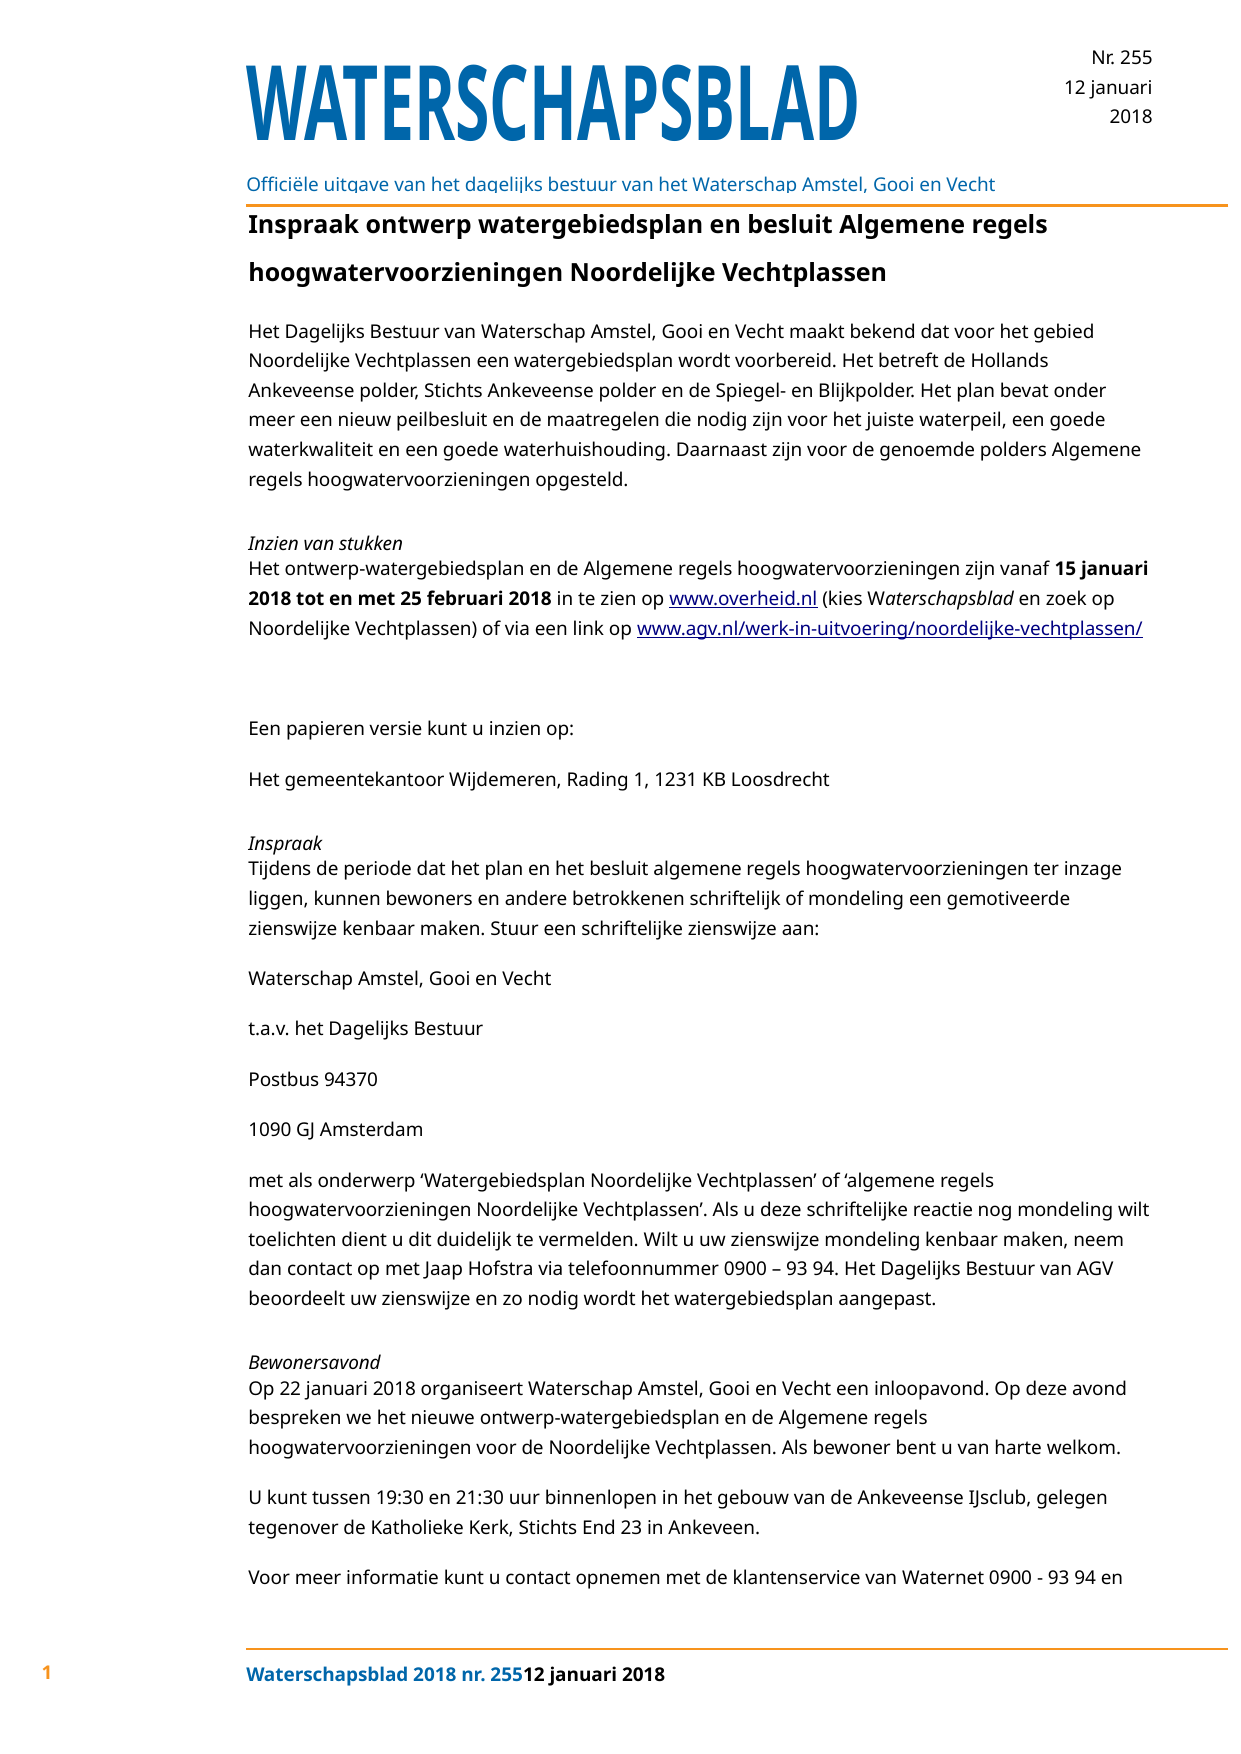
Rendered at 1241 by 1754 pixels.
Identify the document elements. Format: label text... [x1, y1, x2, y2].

text Een papieren versie kunt u inzien op: [248, 716, 1152, 741]
text t.a.v. het Dagelijks Bestuur [248, 1016, 1152, 1041]
text Inspraak [248, 830, 1152, 856]
text Het gemeentekantoor Wijdemeren, Rading 1, 1231 KB Loosdrecht [248, 766, 1152, 792]
text Op 22 januari 2018 organiseert Waterschap Amstel, Gooi en Vecht een inloopavond. Op deze avond bespreken we het nieuwe ontwerp-watergebiedsplan en de Algemene regels hoogwatervoorzieningen voor de Noordelijke Vechtplassen. Als bewoner bent u van harte welkom. [248, 1375, 1152, 1460]
text Tijdens de periode dat het plan en het besluit algemene regels hoogwatervoorzieningen ter inzage liggen, kunnen bewoners en andere betrokkenen schriftelijk of mondeling een gemotiveerde zienswijze kenbaar maken. Stuur een schriftelijke zienswijze aan: [248, 856, 1152, 941]
text Postbus 94370 [248, 1066, 1152, 1092]
text met als onderwerp ‘Watergebiedsplan Noordelijke Vechtplassen’ of ‘algemene regels hoogwatervoorzieningen Noordelijke Vechtplassen’. Als u deze schriftelijke reactie nog mondeling wilt toelichten dient u dit duidelijk te vermelden. Wilt u uw zienswijze mondeling kenbaar maken, neem dan contact op met Jaap Hofstra via telefoonnummer 0900 – 93 94. Het Dagelijks Bestuur van AGV beoordeelt uw zienswijze en zo nodig wordt het watergebiedsplan aangepast. [248, 1167, 1152, 1311]
text U kunt tussen 19:30 en 21:30 uur binnenlopen in het gebouw van de Ankeveense IJsclub, gelegen tegenover de Katholieke Kerk, Stichts End 23 in Ankeveen. [248, 1484, 1152, 1540]
text Bewonersavond [248, 1349, 1152, 1375]
text Inzien van stukken [248, 530, 1152, 556]
text Waterschap Amstel, Gooi en Vecht [248, 965, 1152, 991]
text 1090 GJ Amsterdam [248, 1116, 1152, 1142]
text Inspraak ontwerp watergebiedsplan en besluit Algemene regels hoogwatervoorzieningen Noordelijke Vechtplassen [248, 207, 1152, 288]
text Voor meer informatie kunt u contact opnemen met de klantenservice van Waternet 0900 - 93 94 en [248, 1564, 1152, 1590]
picture [41, 47, 231, 172]
text Het Dagelijks Bestuur van Waterschap Amstel, Gooi en Vecht maakt bekend dat voor het gebied Noordelijke Vechtplassen een watergebiedsplan wordt voorbereid. Het betreft de Hollands Ankeveense polder, Stichts Ankeveense polder en de Spiegel- en Blijkpolder. Het plan bevat onder meer een nieuw peilbesluit en de maatregelen die nodig zijn voor het juiste waterpeil, een goede waterkwaliteit en een goede waterhuishouding. Daarnaast zijn voor de genoemde polders Algemene regels hoogwatervoorzieningen opgesteld. [248, 318, 1152, 492]
text Het ontwerp-watergebiedsplan en de Algemene regels hoogwatervoorzieningen zijn vanaf 15 januari 2018 tot en met 25 februari 2018 in te zien op www.overheid.nl (kies Waterschapsblad en zoek op Noordelijke Vechtplassen) of via een link op www.agv.nl/werk-in-uitvoering/noordelijke-vechtplassen/ [248, 556, 1152, 640]
